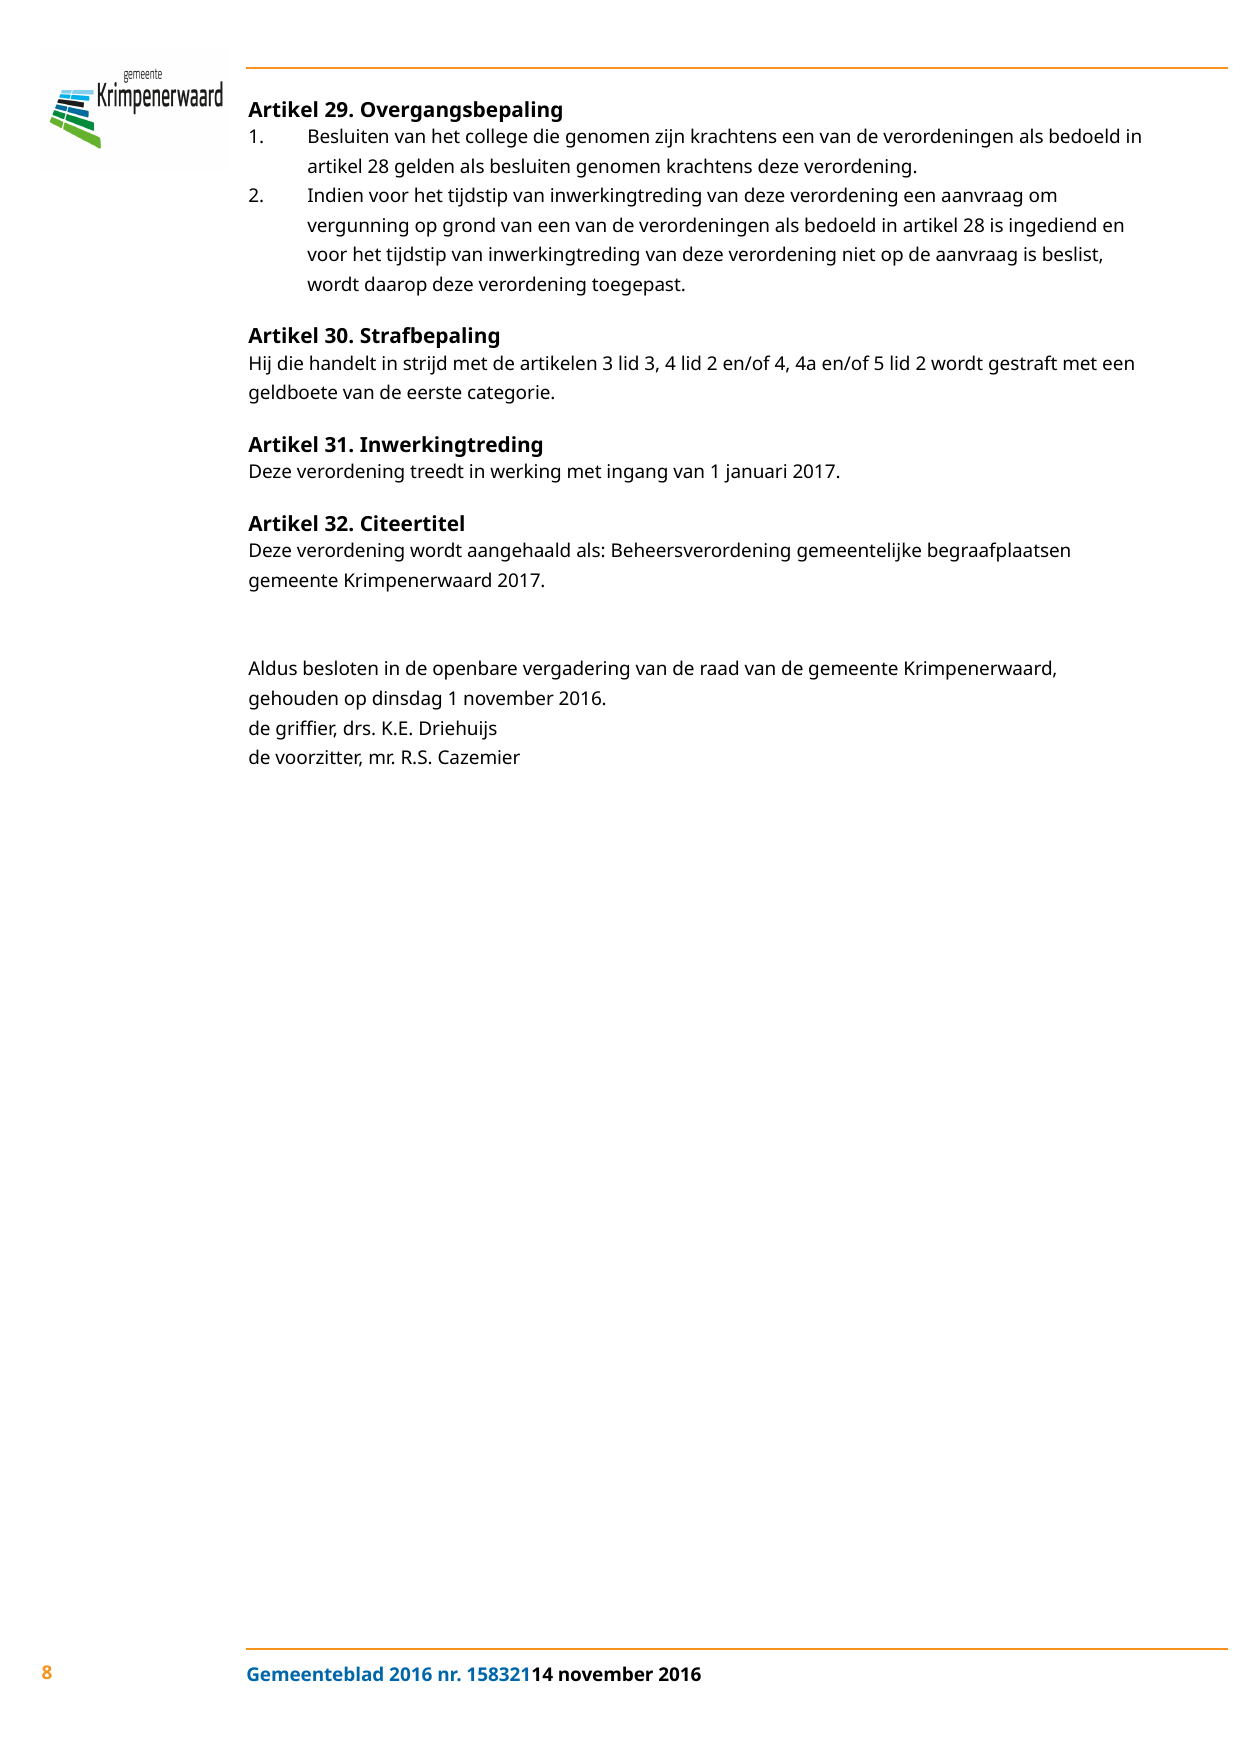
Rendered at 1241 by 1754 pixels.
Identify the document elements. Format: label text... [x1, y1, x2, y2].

list Besluiten van het college die genomen zijn krachtens een van de verordeningen als bedoeld in artikel 28 gelden als besluiten genomen krachtens deze verordening. [248, 123, 1152, 178]
picture [41, 47, 231, 172]
text Aldus besloten in de openbare vergadering van de raad van de gemeente Krimpenerwaard, gehouden op dinsdag 1 november 2016. [248, 656, 1152, 711]
text de griffier, drs. K.E. Driehuijs [248, 715, 1152, 741]
list Indien voor het tijdstip van inwerkingtreding van deze verordening een aanvraag om vergunning op grond van een van de verordeningen als bedoeld in artikel 28 is ingediend en voor het tijdstip van inwerkingtreding van deze verordening niet op de aanvraag is beslist, wordt daarop deze verordening toegepast. [248, 182, 1152, 297]
text Deze verordening wordt aangehaald als: Beheersverordening gemeentelijke begraafplaatsen gemeente Krimpenerwaard 2017. [248, 537, 1152, 593]
text Hij die handelt in strijd met de artikelen 3 lid 3, 4 lid 2 en/of 4, 4a en/of 5 lid 2 wordt gestraft met een geldboete van de eerste categorie. [248, 350, 1152, 405]
text Artikel 30. Strafbepaling [248, 322, 1152, 350]
text Artikel 32. Citeertitel [248, 509, 1152, 537]
text Artikel 29. Overgangsbepaling [248, 95, 1152, 123]
text de voorzitter, mr. R.S. Cazemier [248, 744, 1152, 770]
text Artikel 31. Inwerkingtreding [248, 430, 1152, 458]
text Deze verordening treedt in werking met ingang van 1 januari 2017. [248, 458, 1152, 484]
